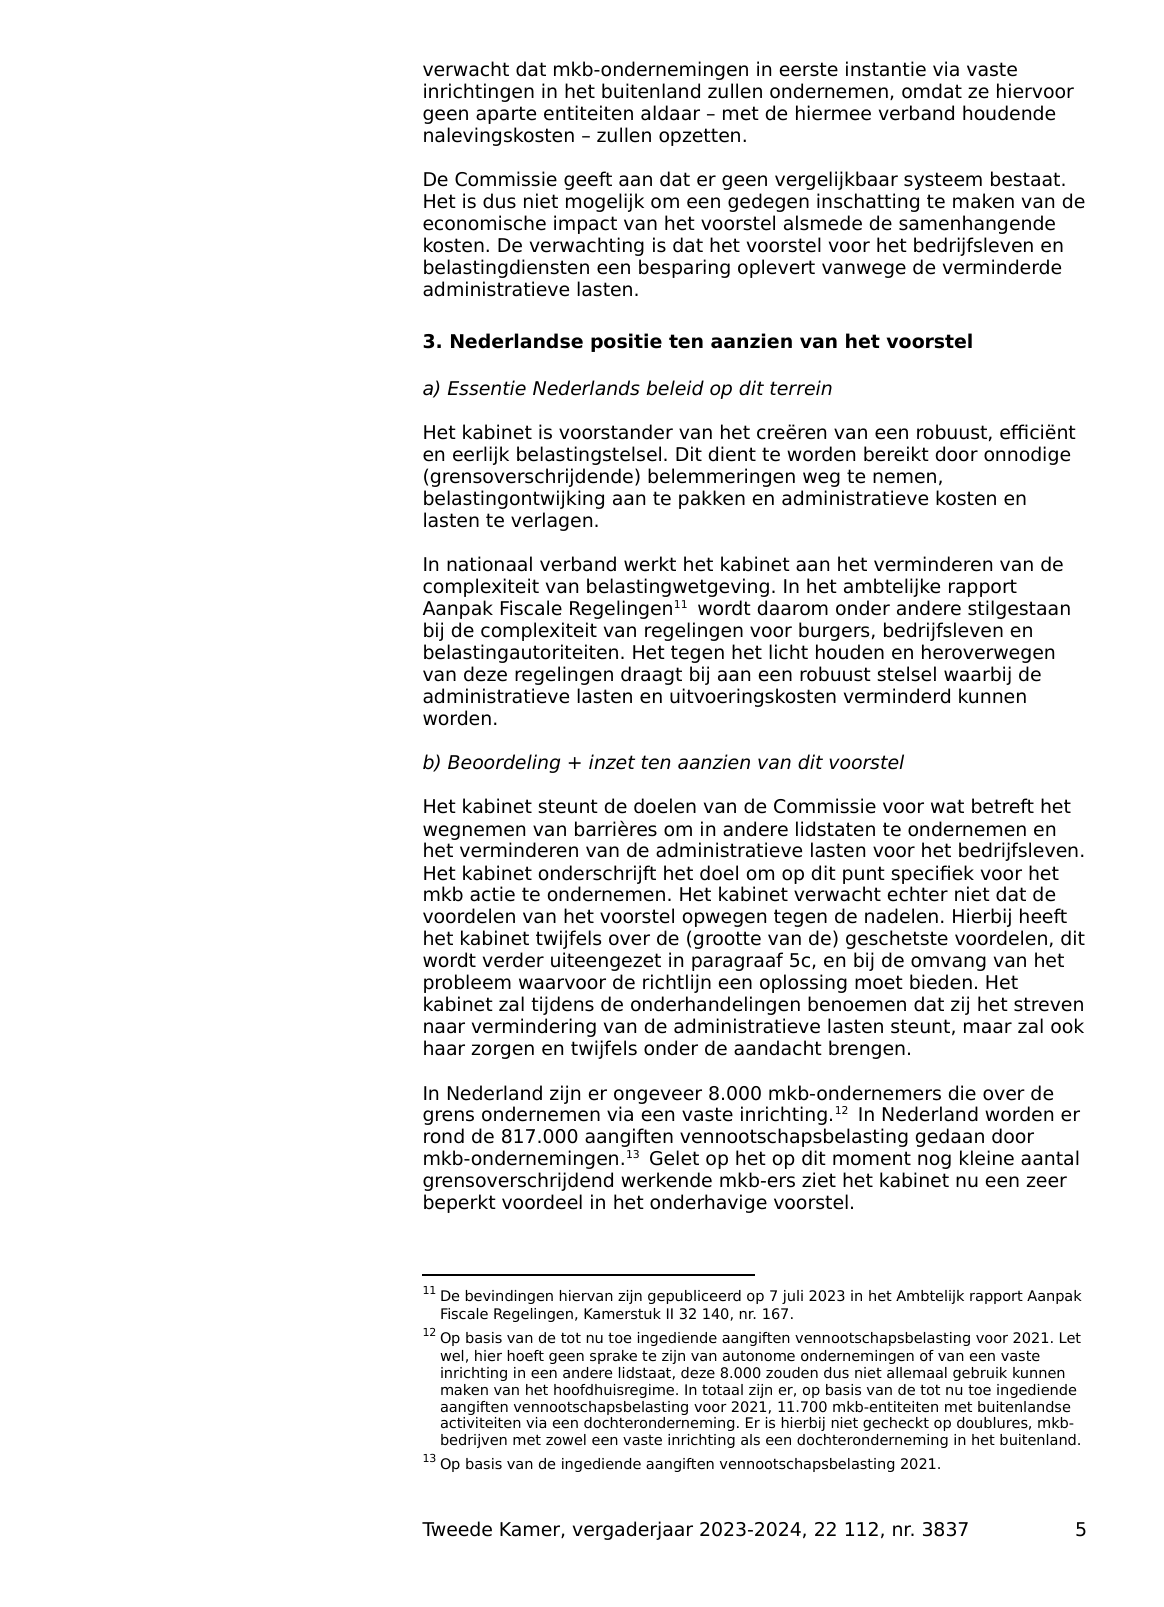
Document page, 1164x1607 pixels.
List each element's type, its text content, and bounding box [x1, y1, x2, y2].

subtitle a) Essentie Nederlands beleid op dit terrein [422, 378, 1087, 400]
text Op basis van de tot nu toe ingediende aangiften vennootschapsbelasting voor 2021. Let wel, hier hoeft geen sprake te zijn van autonome ondernemingen of van een vaste inrichting in een andere lidstaat, deze 8.000 zouden dus niet allemaal gebruik kunnen maken van het hoofdhuisregime. In totaal zijn er, op basis van de tot nu toe ingediende aangiften vennootschapsbelasting voor 2021, 11.700 mkb-entiteiten met buitenlandse activiteiten via een dochteronderneming. Er is hierbij niet gecheckt op doublures, mkb-bedrijven met zowel een vaste inrichting als een dochteronderneming in het buitenland. [422, 1326, 1087, 1449]
text Het kabinet is voorstander van het creëren van een robuust, efficiënt en eerlijk belastingstelsel. Dit dient te worden bereikt door onnodige (grensoverschrijdende) belemmeringen weg te nemen, belastingontwijking aan te pakken en administratieve kosten en lasten te verlagen. [422, 422, 1087, 532]
text In Nederland zijn er ongeveer 8.000 mkb-ondernemers die over de grens ondernemen via een vaste inrichting. In Nederland worden er rond de 817.000 aangiften vennootschapsbelasting gedaan door mkb-ondernemingen. Gelet op het op dit moment nog kleine aantal grensoverschrijdend werkende mkb-ers ziet het kabinet nu een zeer beperkt voordeel in het onderhavige voorstel. [422, 1082, 1087, 1214]
subtitle b) Beoordeling + inzet ten aanzien van dit voorstel [422, 752, 1087, 774]
text Het kabinet steunt de doelen van de Commissie voor wat betreft het wegnemen van barrières om in andere lidstaten te ondernemen en het verminderen van de administratieve lasten voor het bedrijfsleven. Het kabinet onderschrijft het doel om op dit punt specifiek voor het mkb actie te ondernemen. Het kabinet verwacht echter niet dat de voordelen van het voorstel opwegen tegen de nadelen. Hierbij heeft het kabinet twijfels over de (grootte van de) geschetste voordelen, dit wordt verder uiteengezet in paragraaf 5c, en bij de omvang van het probleem waarvoor de richtlijn een oplossing moet bieden. Het kabinet zal tijdens de onderhandelingen benoemen dat zij het streven naar vermindering van de administratieve lasten steunt, maar zal ook haar zorgen en twijfels onder de aandacht brengen. [422, 796, 1087, 1060]
text De bevindingen hiervan zijn gepubliceerd op 7 juli 2023 in het Ambtelijk rapport Aanpak Fiscale Regelingen, Kamerstuk II 32 140, nr. 167. [422, 1284, 1087, 1323]
subtitle 3. Nederlandse positie ten aanzien van het voorstel [422, 331, 1087, 353]
text Op basis van de ingediende aangiften vennootschapsbelasting 2021. [422, 1452, 1087, 1474]
text verwacht dat mkb-ondernemingen in eerste instantie via vaste inrichtingen in het buitenland zullen ondernemen, omdat ze hiervoor geen aparte entiteiten aldaar – met de hiermee verband houdende nalevingskosten – zullen opzetten. [422, 59, 1087, 147]
text De Commissie geeft aan dat er geen vergelijkbaar systeem bestaat. Het is dus niet mogelijk om een gedegen inschatting te maken van de economische impact van het voorstel alsmede de samenhangende kosten. De verwachting is dat het voorstel voor het bedrijfsleven en belastingdiensten een besparing oplevert vanwege de verminderde administratieve lasten. [422, 169, 1087, 301]
text In nationaal verband werkt het kabinet aan het verminderen van de complexiteit van belastingwetgeving. In het ambtelijke rapport Aanpak Fiscale Regelingen wordt daarom onder andere stilgestaan bij de complexiteit van regelingen voor burgers, bedrijfsleven en belastingautoriteiten. Het tegen het licht houden en heroverwegen van deze regelingen draagt bij aan een robuust stelsel waarbij de administratieve lasten en uitvoeringskosten verminderd kunnen worden. [422, 554, 1087, 730]
